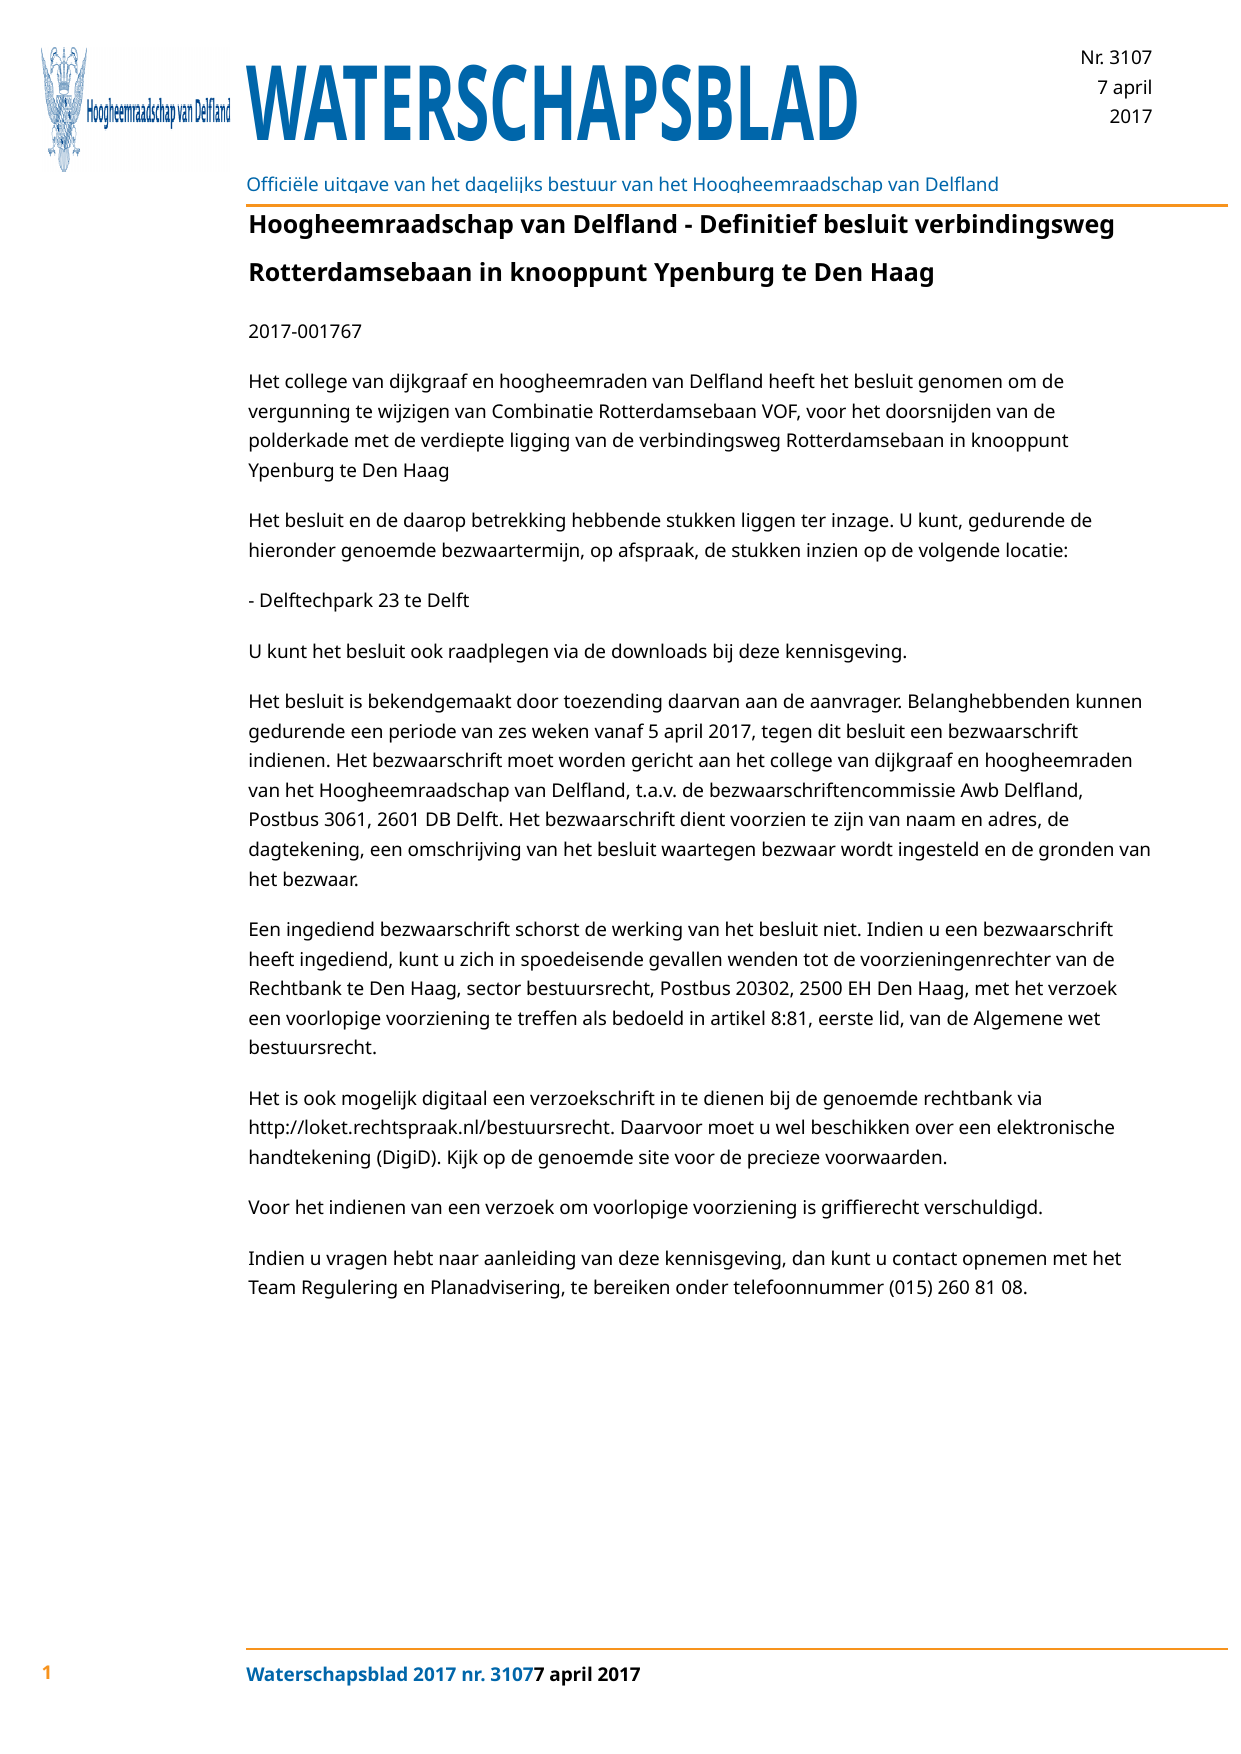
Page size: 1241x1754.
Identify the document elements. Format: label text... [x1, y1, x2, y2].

text Een ingediend bezwaarschrift schorst de werking van het besluit niet. Indien u een bezwaarschrift heeft ingediend, kunt u zich in spoedeisende gevallen wenden tot de voorzieningenrechter van de Rechtbank te Den Haag, sector bestuursrecht, Postbus 20302, 2500 EH Den Haag, met het verzoek een voorlopige voorziening te treffen als bedoeld in artikel 8:81, eerste lid, van de Algemene wet bestuursrecht. [248, 916, 1152, 1060]
text Het besluit is bekendgemaakt door toezending daarvan aan de aanvrager. Belanghebbenden kunnen gedurende een periode van zes weken vanaf 5 april 2017, tegen dit besluit een bezwaarschrift indienen. Het bezwaarschrift moet worden gericht aan het college van dijkgraaf en hoogheemraden van het Hoogheemraadschap van Delfland, t.a.v. de bezwaarschriftencommissie Awb Delfland, Postbus 3061, 2601 DB Delft. Het bezwaarschrift dient voorzien te zijn van naam en adres, de dagtekening, een omschrijving van het besluit waartegen bezwaar wordt ingesteld en de gronden van het bezwaar. [248, 688, 1152, 892]
picture [41, 47, 231, 172]
text Indien u vragen hebt naar aanleiding van deze kennisgeving, dan kunt u contact opnemen met het Team Regulering en Planadvisering, te bereiken onder telefoonnummer (015) 260 81 08. [248, 1245, 1152, 1300]
text 2017-001767 [248, 318, 1152, 344]
text Het college van dijkgraaf en hoogheemraden van Delfland heeft het besluit genomen om de vergunning te wijzigen van Combinatie Rotterdamsebaan VOF, voor het doorsnijden van de polderkade met de verdiepte ligging van de verbindingsweg Rotterdamsebaan in knooppunt Ypenburg te Den Haag [248, 368, 1152, 483]
text Hoogheemraadschap van Delfland - Definitief besluit verbindingsweg Rotterdamsebaan in knooppunt Ypenburg te Den Haag [248, 207, 1152, 288]
text Het is ook mogelijk digitaal een verzoekschrift in te dienen bij de genoemde rechtbank via http://loket.rechtspraak.nl/bestuursrecht. Daarvoor moet u wel beschikken over een elektronische handtekening (DigiD). Kijk op de genoemde site voor de precieze voorwaarden. [248, 1085, 1152, 1170]
text - Delftechpark 23 te Delft [248, 587, 1152, 613]
text Voor het indienen van een verzoek om voorlopige voorziening is griffierecht verschuldigd. [248, 1194, 1152, 1220]
text U kunt het besluit ook raadplegen via de downloads bij deze kennisgeving. [248, 638, 1152, 664]
text Het besluit en de daarop betrekking hebbende stukken liggen ter inzage. U kunt, gedurende de hieronder genoemde bezwaartermijn, op afspraak, de stukken inzien op de volgende locatie: [248, 507, 1152, 563]
